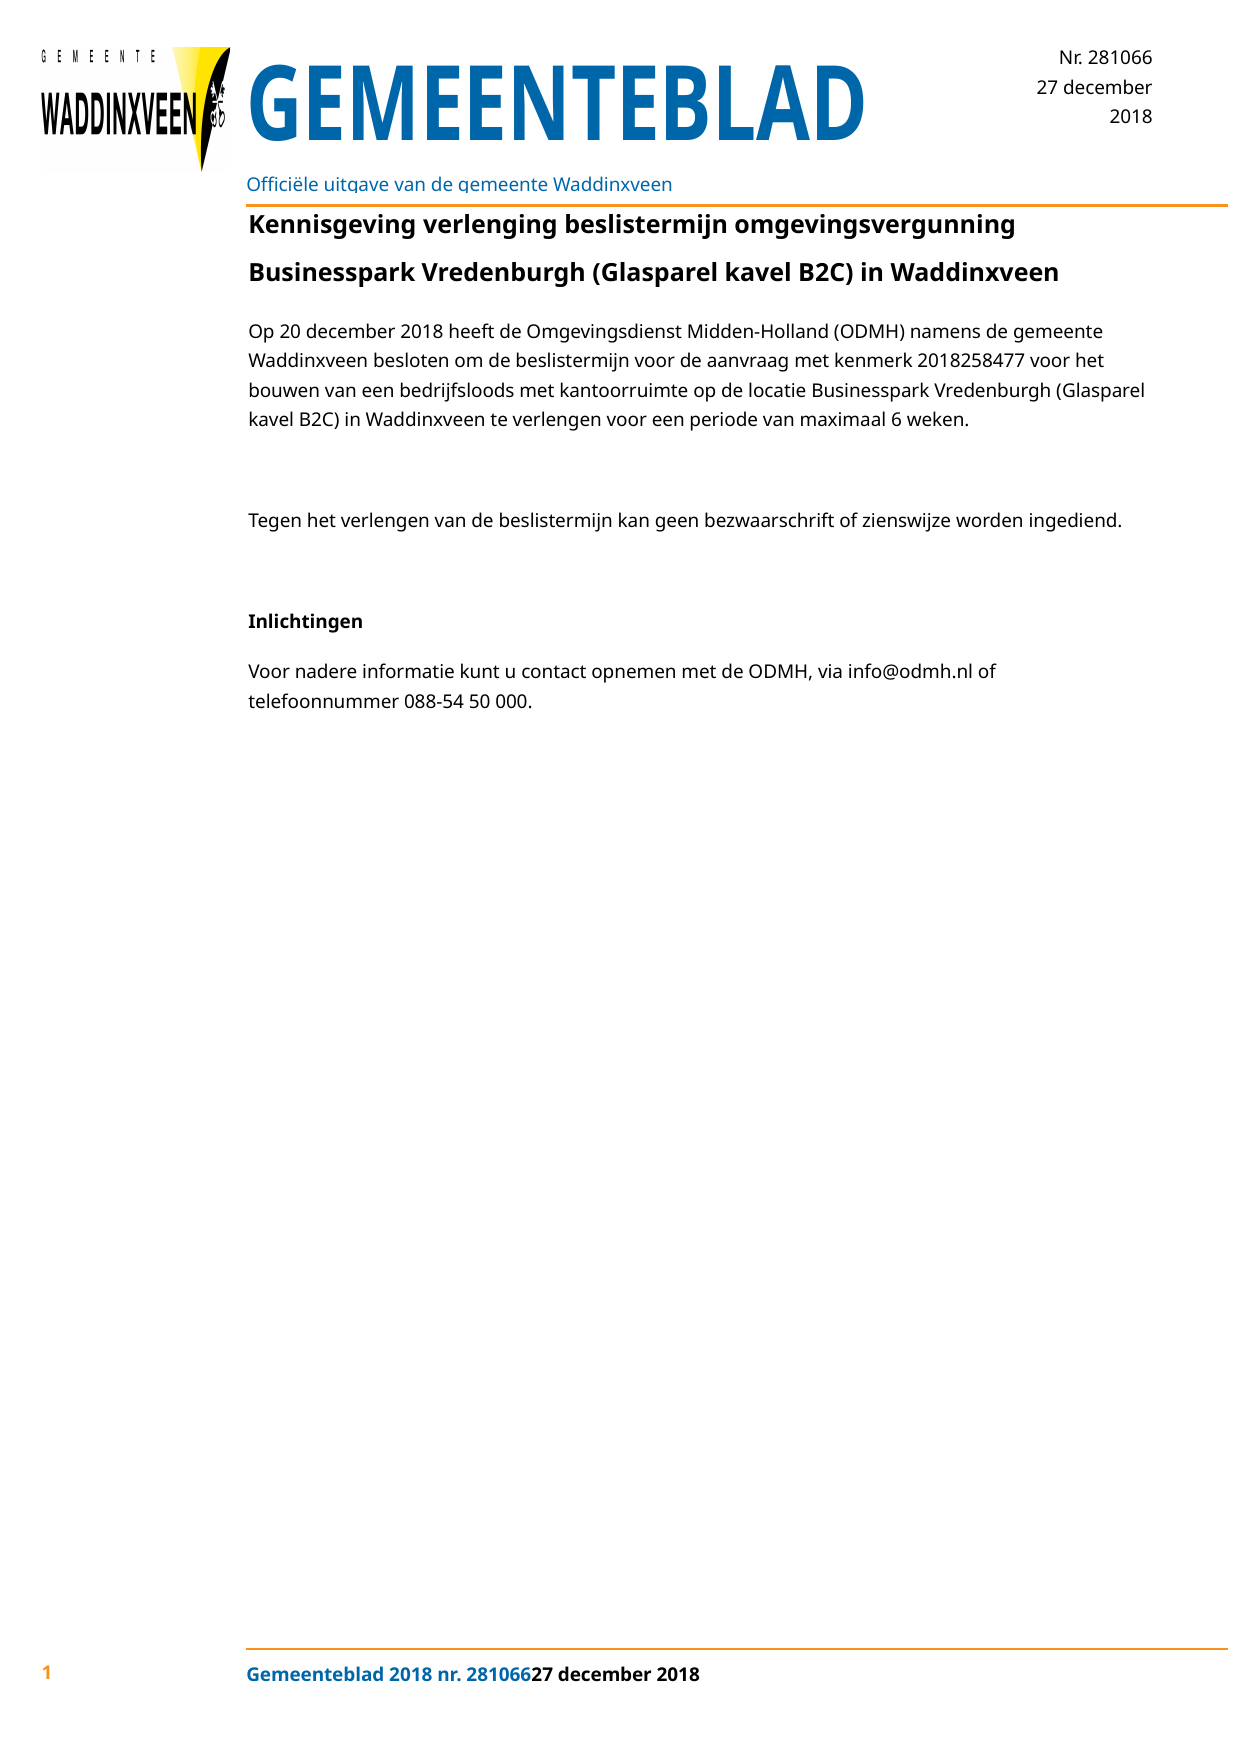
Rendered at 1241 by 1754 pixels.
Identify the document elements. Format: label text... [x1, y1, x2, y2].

text Tegen het verlengen van de beslistermijn kan geen bezwaarschrift of zienswijze worden ingediend. [248, 507, 1152, 533]
text Inlichtingen [248, 608, 1152, 634]
text Op 20 december 2018 heeft de Omgevingsdienst Midden-Holland (ODMH) namens de gemeente Waddinxveen besloten om de beslistermijn voor de aanvraag met kenmerk 2018258477 voor het bouwen van een bedrijfsloods met kantoorruimte op de locatie Businesspark Vredenburgh (Glasparel kavel B2C) in Waddinxveen te verlengen voor een periode van maximaal 6 weken. [248, 318, 1152, 432]
text Kennisgeving verlenging beslistermijn omgevingsvergunning Businesspark Vredenburgh (Glasparel kavel B2C) in Waddinxveen [248, 207, 1152, 288]
picture [41, 47, 231, 172]
text Voor nadere informatie kunt u contact opnemen met de ODMH, via info@odmh.nl of telefoonnummer 088-54 50 000. [248, 659, 1152, 714]
